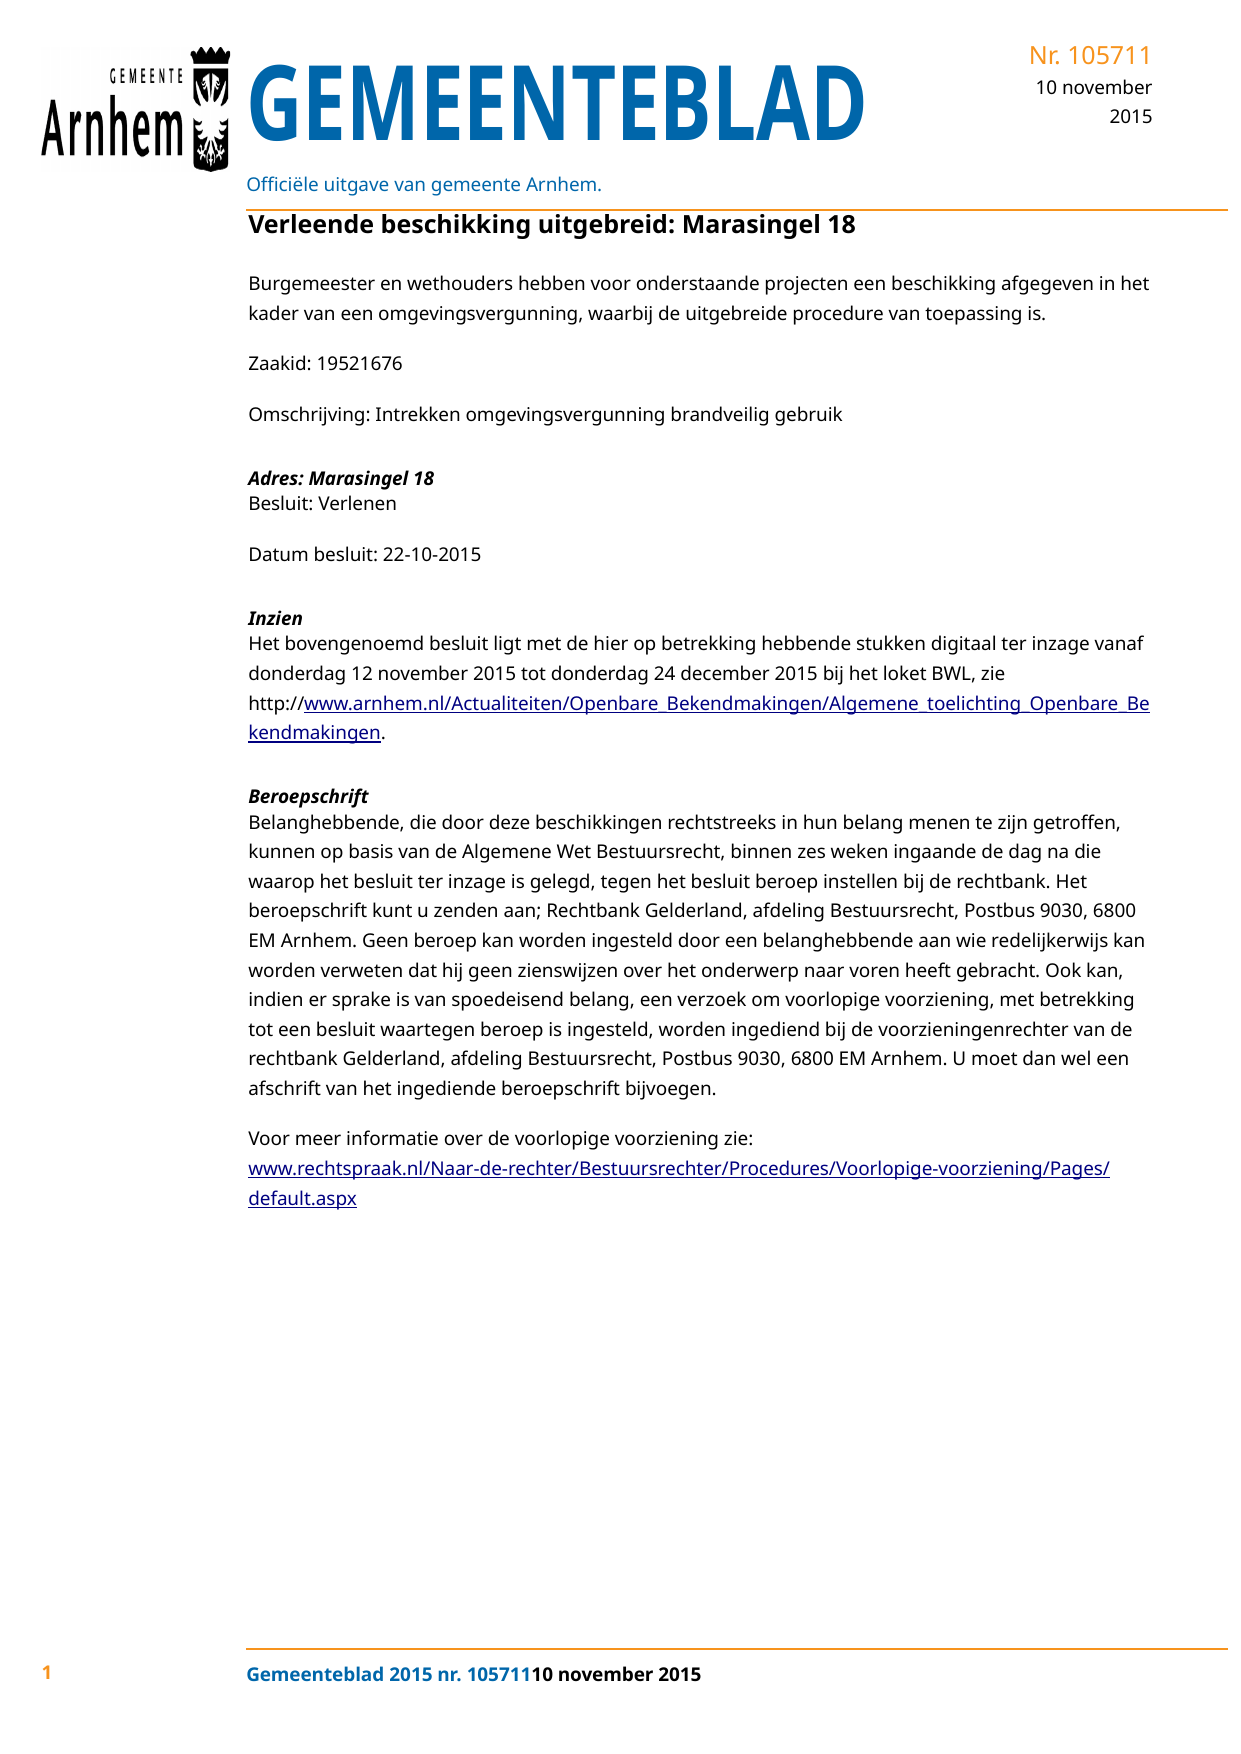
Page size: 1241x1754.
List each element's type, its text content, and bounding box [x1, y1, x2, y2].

text Voor meer informatie over de voorlopige voorziening zie: www.rechtspraak.nl/Naar-de-rechter/Bestuursrechter/Procedures/Voorlopige-voorziening/Pages/default.aspx [248, 1126, 1152, 1211]
picture [41, 47, 231, 172]
text Het bovengenoemd besluit ligt met de hier op betrekking hebbende stukken digitaal ter inzage vanaf donderdag 12 november 2015 tot donderdag 24 december 2015 bij het loket BWL, zie http://www.arnhem.nl/Actualiteiten/Openbare_Bekendmakingen/Algemene_toelichting_Openbare_Bekendmakingen. [248, 631, 1152, 745]
text Datum besluit: 22-10-2015 [248, 541, 1152, 567]
text Adres: Marasingel 18 [248, 465, 1152, 490]
text Burgemeester en wethouders hebben voor onderstaande projecten een beschikking afgegeven in het kader van een omgevingsvergunning, waarbij de uitgebreide procedure van toepassing is. [248, 270, 1152, 326]
text Zaakid: 19521676 [248, 350, 1152, 376]
text Inzien [248, 605, 1152, 631]
text Omschrijving: Intrekken omgevingsvergunning brandveilig gebruik [248, 401, 1152, 426]
text Besluit: Verlenen [248, 490, 1152, 516]
text Verleende beschikking uitgebreid: Marasingel 18 [248, 211, 1152, 241]
text Belanghebbende, die door deze beschikkingen rechtstreeks in hun belang menen te zijn getroffen, kunnen op basis van de Algemene Wet Bestuursrecht, binnen zes weken ingaande de dag na die waarop het besluit ter inzage is gelegd, tegen het besluit beroep instellen bij de rechtbank. Het beroepschrift kunt u zenden aan; Rechtbank Gelderland, afdeling Bestuursrecht, Postbus 9030, 6800 EM Arnhem. Geen beroep kan worden ingesteld door een belanghebbende aan wie redelijkerwijs kan worden verweten dat hij geen zienswijzen over het onderwerp naar voren heeft gebracht. Ook kan, indien er sprake is van spoedeisend belang, een verzoek om voorlopige voorziening, met betrekking tot een besluit waartegen beroep is ingesteld, worden ingediend bij de voorzieningenrechter van de rechtbank Gelderland, afdeling Bestuursrecht, Postbus 9030, 6800 EM Arnhem. U moet dan wel een afschrift van het ingediende beroepschrift bijvoegen. [248, 809, 1152, 1101]
text Beroepschrift [248, 783, 1152, 809]
